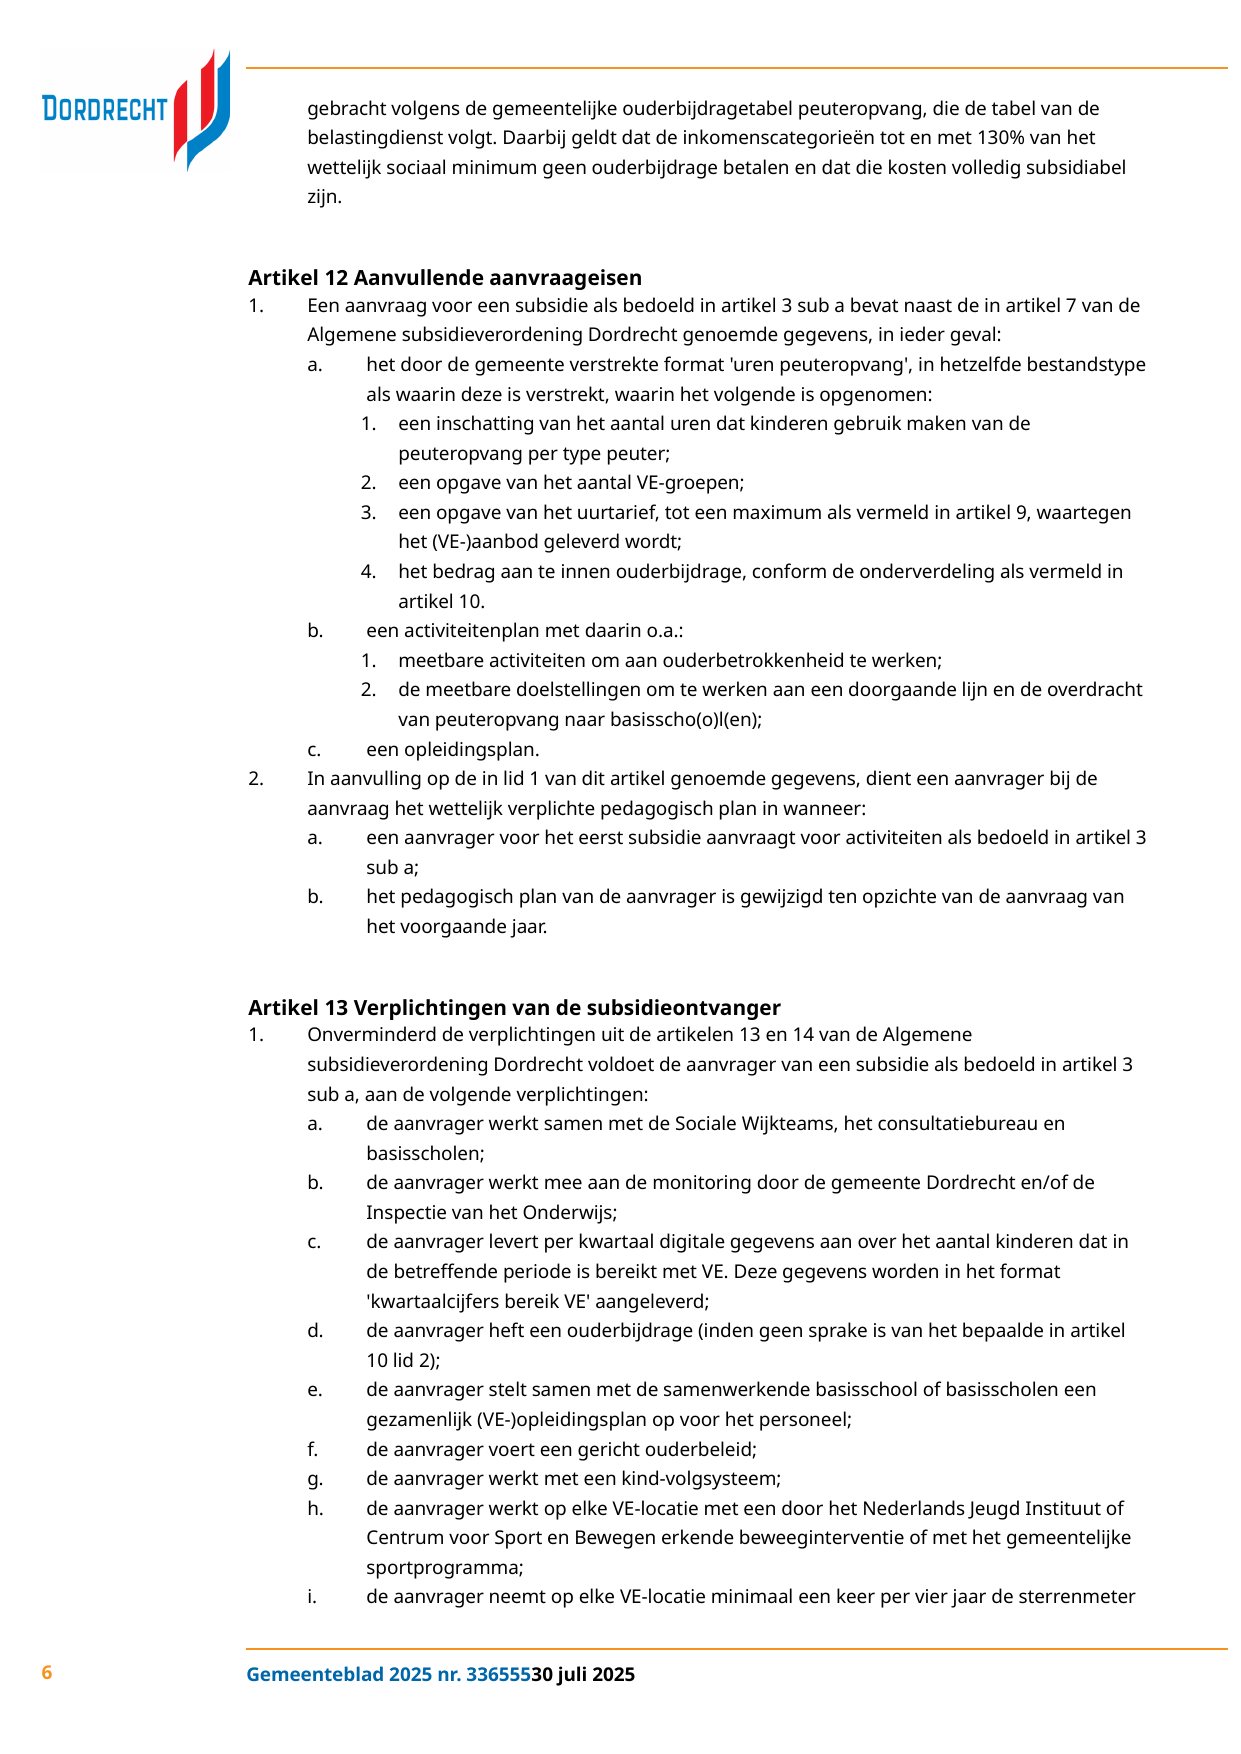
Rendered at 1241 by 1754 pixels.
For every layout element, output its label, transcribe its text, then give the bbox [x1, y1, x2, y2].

list de aanvrager voert een gericht ouderbeleid; [307, 1436, 1152, 1462]
list de meetbare doelstellingen om te werken aan een doorgaande lijn en de overdracht van peuteropvang naar basisscho(o)l(en); [361, 677, 1152, 732]
list gebracht volgens de gemeentelijke ouderbijdragetabel peuteropvang, die de tabel van de belastingdienst volgt. Daarbij geldt dat de inkomenscategorieën tot en met 130% van het wettelijk sociaal minimum geen ouderbijdrage betalen en dat die kosten volledig subsidiabel zijn. [248, 95, 1152, 209]
list een opgave van het uurtarief, tot een maximum als vermeld in artikel 9, waartegen het (VE‑)aanbod geleverd wordt; [361, 499, 1152, 554]
list de aanvrager stelt samen met de samenwerkende basisschool of basisscholen een gezamenlijk (VE-)opleidingsplan op voor het personeel; [307, 1377, 1152, 1432]
text Artikel 13 Verplichtingen van de subsidieontvanger [248, 993, 1152, 1022]
text Artikel 12 Aanvullende aanvraageisen [248, 263, 1152, 292]
list een activiteitenplan met daarin o.a.: [307, 617, 1152, 643]
list meetbare activiteiten om aan ouderbetrokkenheid te werken; [361, 647, 1152, 673]
list het bedrag aan te innen ouderbijdrage, conform de onderverdeling als vermeld in artikel 10. [361, 558, 1152, 613]
list de aanvrager levert per kwartaal digitale gegevens aan over het aantal kinderen dat in de betreffende periode is bereikt met VE. Deze gegevens worden in het format 'kwartaalcijfers bereik VE' aangeleverd; [307, 1229, 1152, 1314]
list de aanvrager werkt samen met de Sociale Wijkteams, het consultatiebureau en basisscholen; [307, 1110, 1152, 1166]
list een opgave van het aantal VE-groepen; [361, 469, 1152, 495]
list een aanvrager voor het eerst subsidie aanvraagt voor activiteiten als bedoeld in artikel 3 sub a; [307, 824, 1152, 880]
picture [41, 47, 231, 172]
list In aanvulling op de in lid 1 van dit artikel genoemde gegevens, dient een aanvrager bij de aanvraag het wettelijk verplichte pedagogisch plan in wanneer: [248, 765, 1152, 821]
list Onverminderd de verplichtingen uit de artikelen 13 en 14 van de Algemene subsidieverordening Dordrecht voldoet de aanvrager van een subsidie als bedoeld in artikel 3 sub a, aan de volgende verplichtingen: [248, 1022, 1152, 1107]
list het pedagogisch plan van de aanvrager is gewijzigd ten opzichte van de aanvraag van het voorgaande jaar. [307, 884, 1152, 939]
list een inschatting van het aantal uren dat kinderen gebruik maken van de peuteropvang per type peuter; [361, 410, 1152, 466]
list de aanvrager heft een ouderbijdrage (inden geen sprake is van het bepaalde in artikel 10 lid 2); [307, 1317, 1152, 1373]
list de aanvrager werkt met een kind-volgsysteem; [307, 1465, 1152, 1491]
list de aanvrager neemt op elke VE-locatie minimaal een keer per vier jaar de sterrenmeter [307, 1584, 1152, 1609]
list het door de gemeente verstrekte format 'uren peuteropvang', in hetzelfde bestandstype als waarin deze is verstrekt, waarin het volgende is opgenomen: [307, 351, 1152, 406]
list Een aanvraag voor een subsidie als bedoeld in artikel 3 sub a bevat naast de in artikel 7 van de Algemene subsidieverordening Dordrecht genoemde gegevens, in ieder geval: [248, 292, 1152, 347]
list de aanvrager werkt op elke VE-locatie met een door het Nederlands Jeugd Instituut of Centrum voor Sport en Bewegen erkende beweeginterventie of met het gemeentelijke sportprogramma; [307, 1495, 1152, 1580]
list de aanvrager werkt mee aan de monitoring door de gemeente Dordrecht en/of de Inspectie van het Onderwijs; [307, 1169, 1152, 1225]
list een opleidingsplan. [307, 736, 1152, 761]
